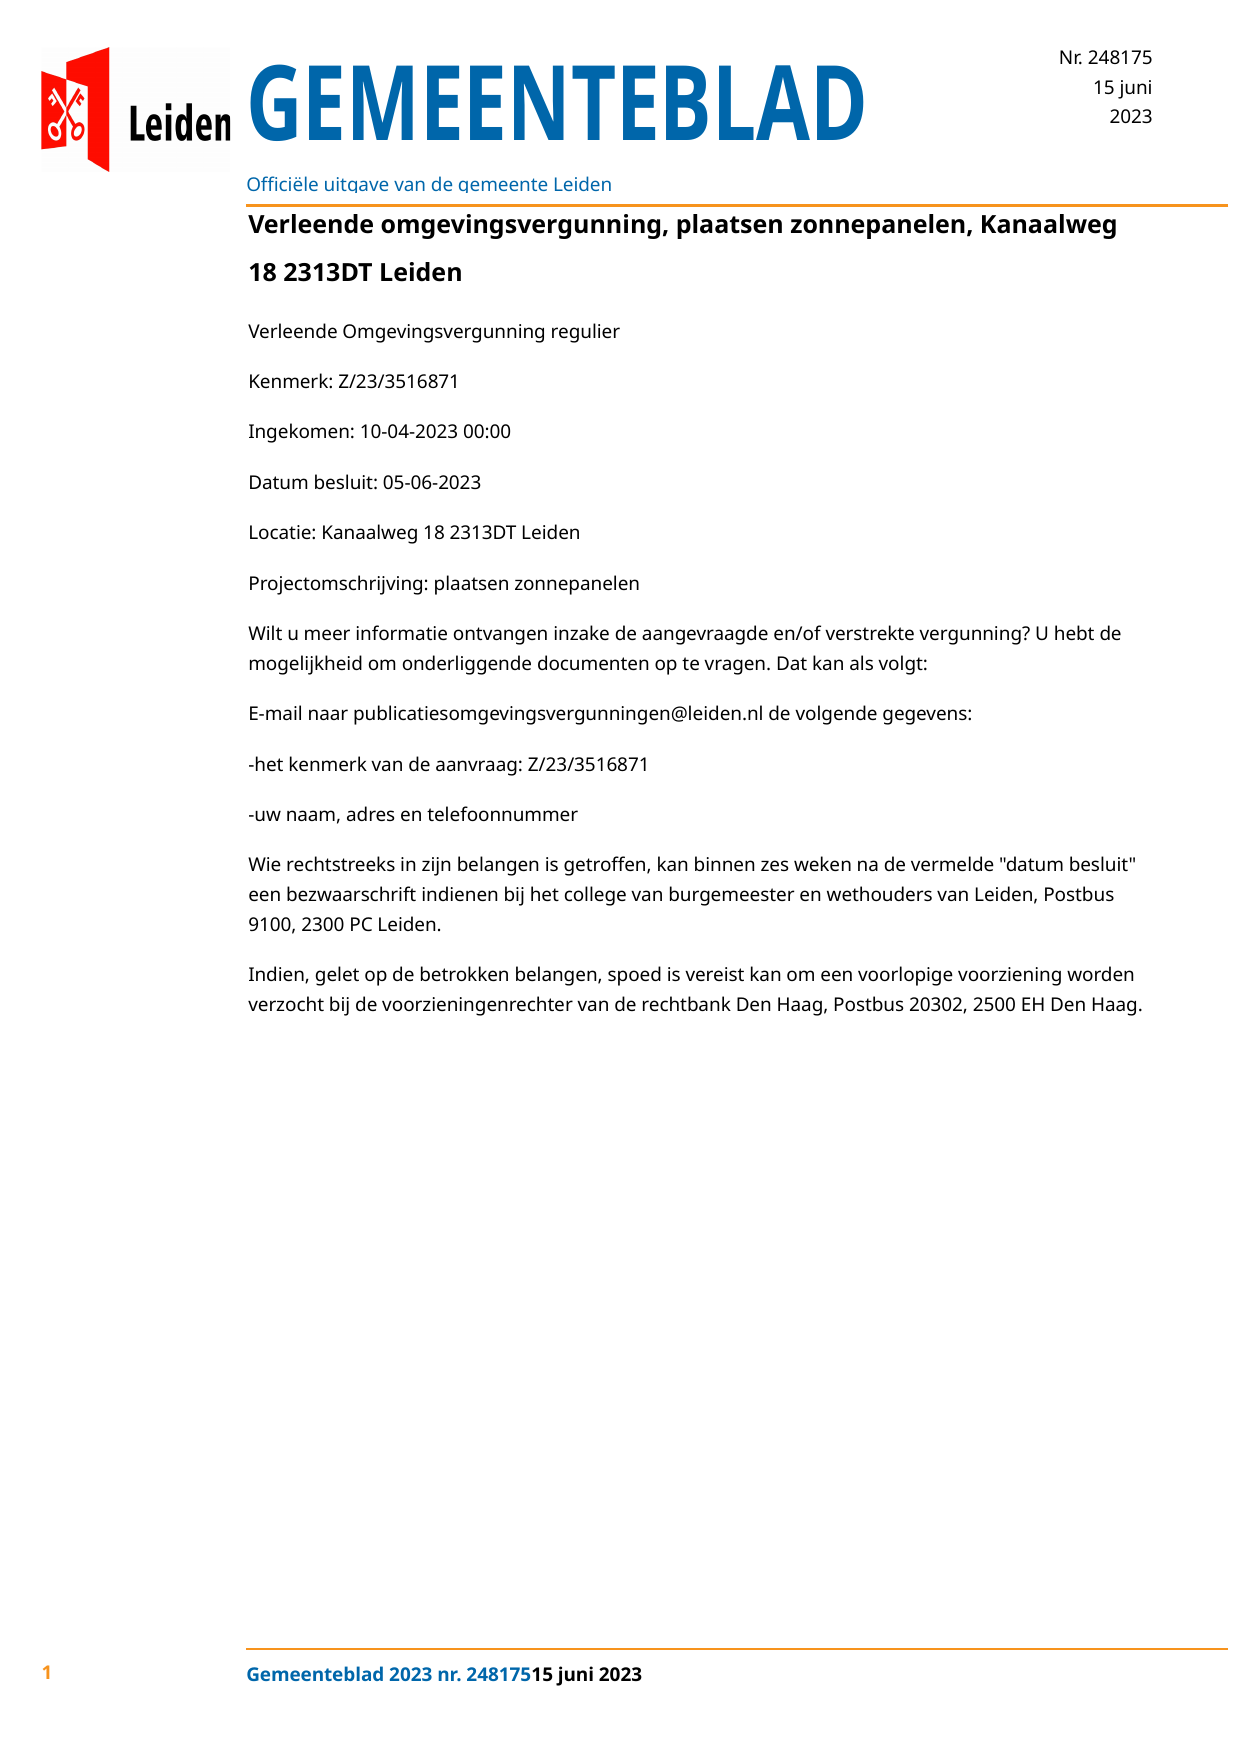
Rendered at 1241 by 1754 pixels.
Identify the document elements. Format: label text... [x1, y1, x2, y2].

text Kenmerk: Z/23/3516871 [248, 368, 1152, 394]
text E-mail naar publicatiesomgevingsvergunningen@leiden.nl de volgende gegevens: [248, 700, 1152, 726]
text -het kenmerk van de aanvraag: Z/23/3516871 [248, 751, 1152, 777]
text Locatie: Kanaalweg 18 2313DT Leiden [248, 519, 1152, 545]
text Verleende Omgevingsvergunning regulier [248, 318, 1152, 344]
text Datum besluit: 05-06-2023 [248, 469, 1152, 495]
text Projectomschrijving: plaatsen zonnepanelen [248, 570, 1152, 596]
text Wilt u meer informatie ontvangen inzake de aangevraagde en/of verstrekte vergunning? U hebt de mogelijkheid om onderliggende documenten op te vragen. Dat kan als volgt: [248, 620, 1152, 676]
text Verleende omgevingsvergunning, plaatsen zonnepanelen, Kanaalweg 18 2313DT Leiden [248, 207, 1152, 288]
picture [41, 47, 231, 172]
text Wie rechtstreeks in zijn belangen is getroffen, kan binnen zes weken na de vermelde "datum besluit" een bezwaarschrift indienen bij het college van burgemeester en wethouders van Leiden, Postbus 9100, 2300 PC Leiden. [248, 852, 1152, 937]
text -uw naam, adres en telefoonnummer [248, 801, 1152, 827]
text Ingekomen: 10-04-2023 00:00 [248, 419, 1152, 444]
text Indien, gelet op de betrokken belangen, spoed is vereist kan om een voorlopige voorziening worden verzocht bij de voorzieningenrechter van de rechtbank Den Haag, Postbus 20302, 2500 EH Den Haag. [248, 961, 1152, 1017]
